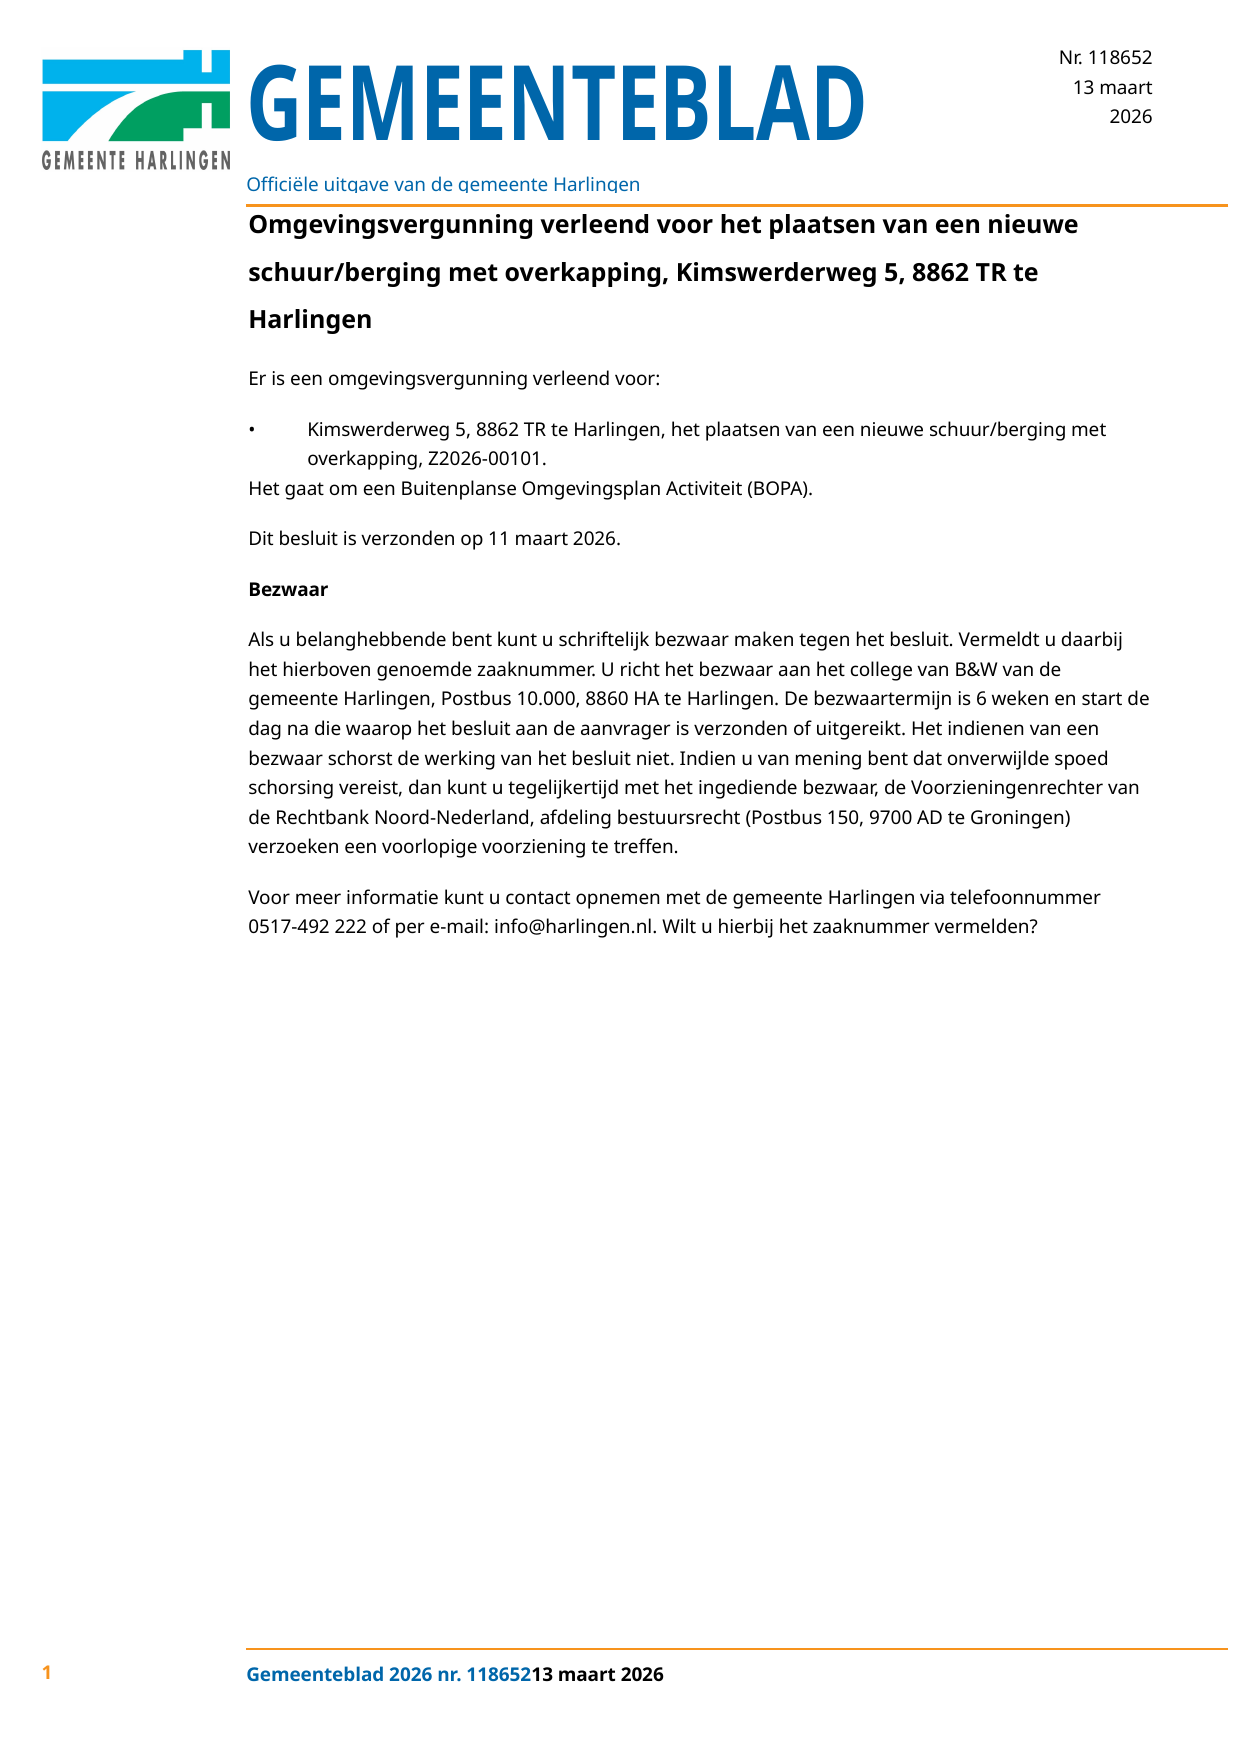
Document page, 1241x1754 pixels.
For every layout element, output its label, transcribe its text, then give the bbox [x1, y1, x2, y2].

text Omgevingsvergunning verleend voor het plaatsen van een nieuwe schuur/berging met overkapping, Kimswerderweg 5, 8862 TR te Harlingen [248, 207, 1152, 336]
text Er is een omgevingsvergunning verleend voor: [248, 366, 1152, 391]
text Het gaat om een Buitenplanse Omgevingsplan Activiteit (BOPA). [248, 475, 1152, 501]
text Voor meer informatie kunt u contact opnemen met de gemeente Harlingen via telefoonnummer 0517-492 222 of per e-mail: info@harlingen.nl. Wilt u hierbij het zaaknummer vermelden? [248, 884, 1152, 939]
text Dit besluit is verzonden op 11 maart 2026. [248, 526, 1152, 551]
picture [41, 47, 231, 172]
text Bezwaar [248, 576, 1152, 602]
text Als u belanghebbende bent kunt u schriftelijk bezwaar maken tegen het besluit. Vermeldt u daarbij het hierboven genoemde zaaknummer. U richt het bezwaar aan het college van B&W van de gemeente Harlingen, Postbus 10.000, 8860 HA te Harlingen. De bezwaartermijn is 6 weken en start de dag na die waarop het besluit aan de aanvrager is verzonden of uitgereikt. Het indienen van een bezwaar schorst de werking van het besluit niet. Indien u van mening bent dat onverwijlde spoed schorsing vereist, dan kunt u tegelijkertijd met het ingediende bezwaar, de Voorzieningenrechter van de Rechtbank Noord-Nederland, afdeling bestuursrecht (Postbus 150, 9700 AD te Groningen) verzoeken een voorlopige voorziening te treffen. [248, 626, 1152, 859]
list Kimswerderweg 5, 8862 TR te Harlingen, het plaatsen van een nieuwe schuur/berging met overkapping, Z2026-00101. [248, 416, 1152, 471]
